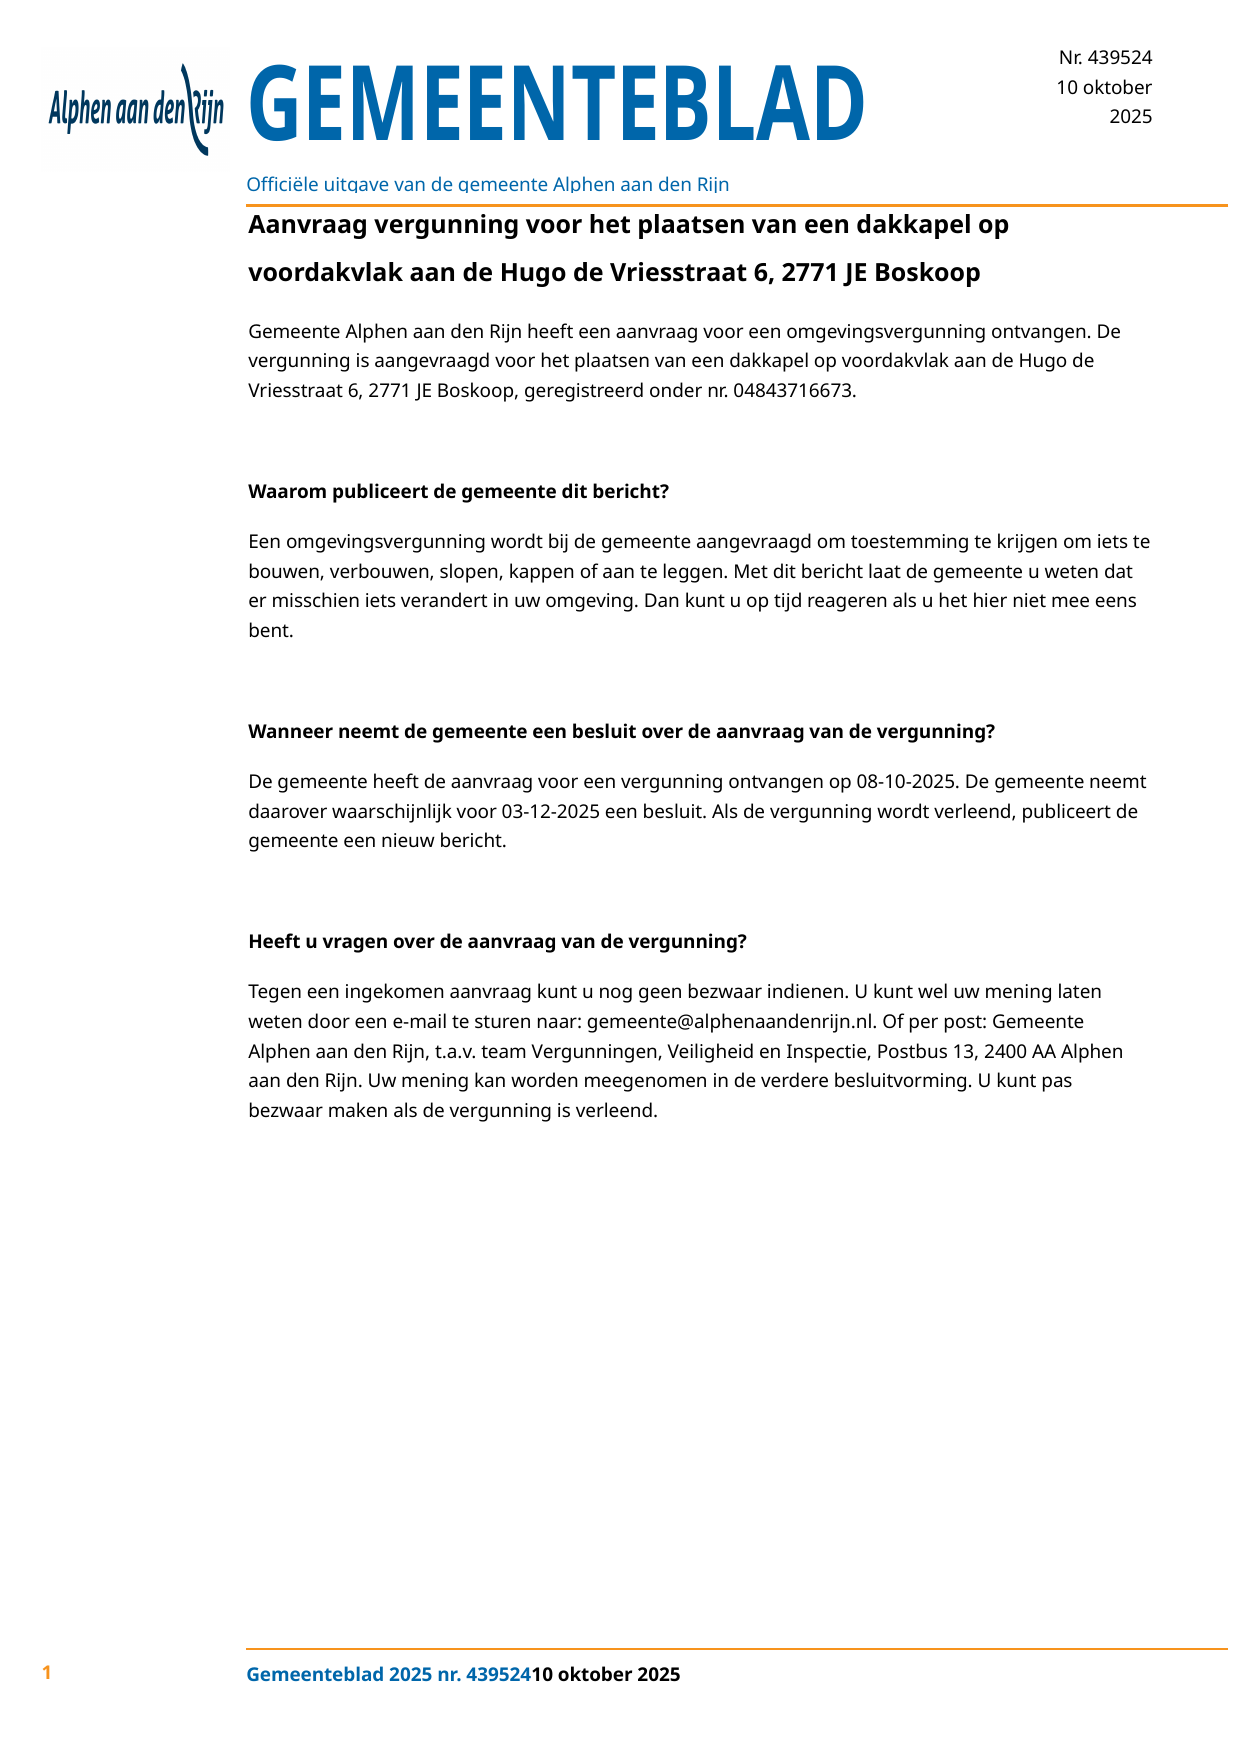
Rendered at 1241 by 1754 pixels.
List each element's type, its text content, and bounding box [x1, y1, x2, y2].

text Een omgevingsvergunning wordt bij de gemeente aangevraagd om toestemming te krijgen om iets te bouwen, verbouwen, slopen, kappen of aan te leggen. Met dit bericht laat de gemeente u weten dat er misschien iets verandert in uw omgeving. Dan kunt u op tijd reageren als u het hier niet mee eens bent. [248, 528, 1152, 643]
text Aanvraag vergunning voor het plaatsen van een dakkapel op voordakvlak aan de Hugo de Vriesstraat 6, 2771 JE Boskoop [248, 207, 1152, 288]
text Gemeente Alphen aan den Rijn heeft een aanvraag voor een omgevingsvergunning ontvangen. De vergunning is aangevraagd voor het plaatsen van een dakkapel op voordakvlak aan de Hugo de Vriesstraat 6, 2771 JE Boskoop, geregistreerd onder nr. 04843716673. [248, 318, 1152, 403]
text Tegen een ingekomen aanvraag kunt u nog geen bezwaar indienen. U kunt wel uw mening laten weten door een e-mail te sturen naar: gemeente@alphenaandenrijn.nl. Of per post: Gemeente Alphen aan den Rijn, t.a.v. team Vergunningen, Veiligheid en Inspectie, Postbus 13, 2400 AA Alphen aan den Rijn. Uw mening kan worden meegenomen in de verdere besluitvorming. U kunt pas bezwaar maken als de vergunning is verleend. [248, 979, 1152, 1123]
text De gemeente heeft de aanvraag voor een vergunning ontvangen op 08-10-2025. De gemeente neemt daarover waarschijnlijk voor 03-12-2025 een besluit. Als de vergunning wordt verleend, publiceert de gemeente een nieuw bericht. [248, 768, 1152, 853]
text Heeft u vragen over de aanvraag van de vergunning? [248, 928, 1152, 954]
text Wanneer neemt de gemeente een besluit over de aanvraag van de vergunning? [248, 718, 1152, 744]
text Waarom publiceert de gemeente dit bericht? [248, 478, 1152, 504]
picture [41, 47, 231, 172]
